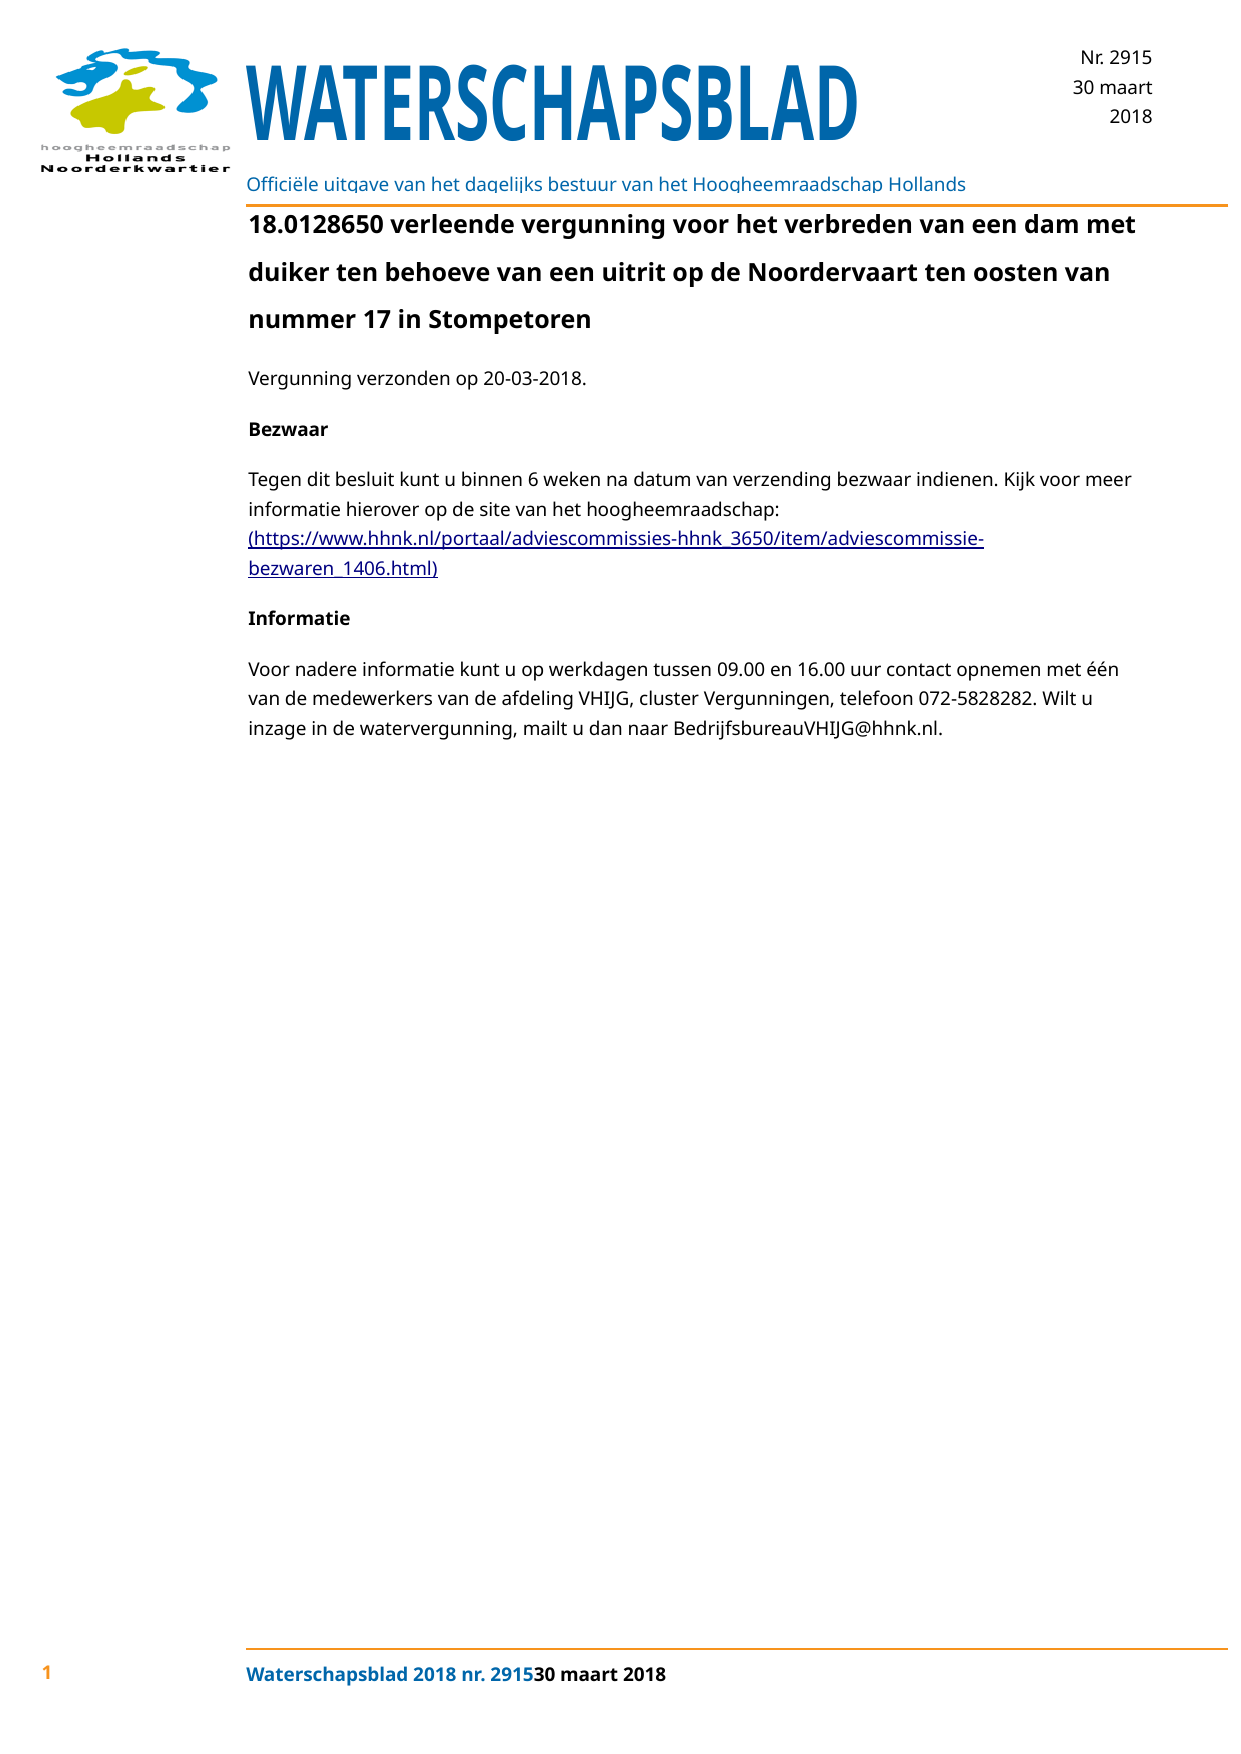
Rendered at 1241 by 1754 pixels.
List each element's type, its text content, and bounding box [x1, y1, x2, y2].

text Informatie [248, 606, 1152, 631]
text Bezwaar [248, 416, 1152, 442]
text Vergunning verzonden op 20-03-2018. [248, 366, 1152, 391]
text Tegen dit besluit kunt u binnen 6 weken na datum van verzending bezwaar indienen. Kijk voor meer informatie hierover op de site van het hoogheemraadschap: (https://www.hhnk.nl/portaal/adviescommissies-hhnk_3650/item/adviescommissie-bezwaren_1406.html) [248, 466, 1152, 581]
text Voor nadere informatie kunt u op werkdagen tussen 09.00 en 16.00 uur contact opnemen met één van de medewerkers van de afdeling VHIJG, cluster Vergunningen, telefoon 072-5828282. Wilt u inzage in de watervergunning, mailt u dan naar BedrijfsbureauVHIJG@hhnk.nl. [248, 656, 1152, 741]
picture [41, 47, 231, 172]
text 18.0128650 verleende vergunning voor het verbreden van een dam met duiker ten behoeve van een uitrit op de Noordervaart ten oosten van nummer 17 in Stompetoren [248, 207, 1152, 336]
